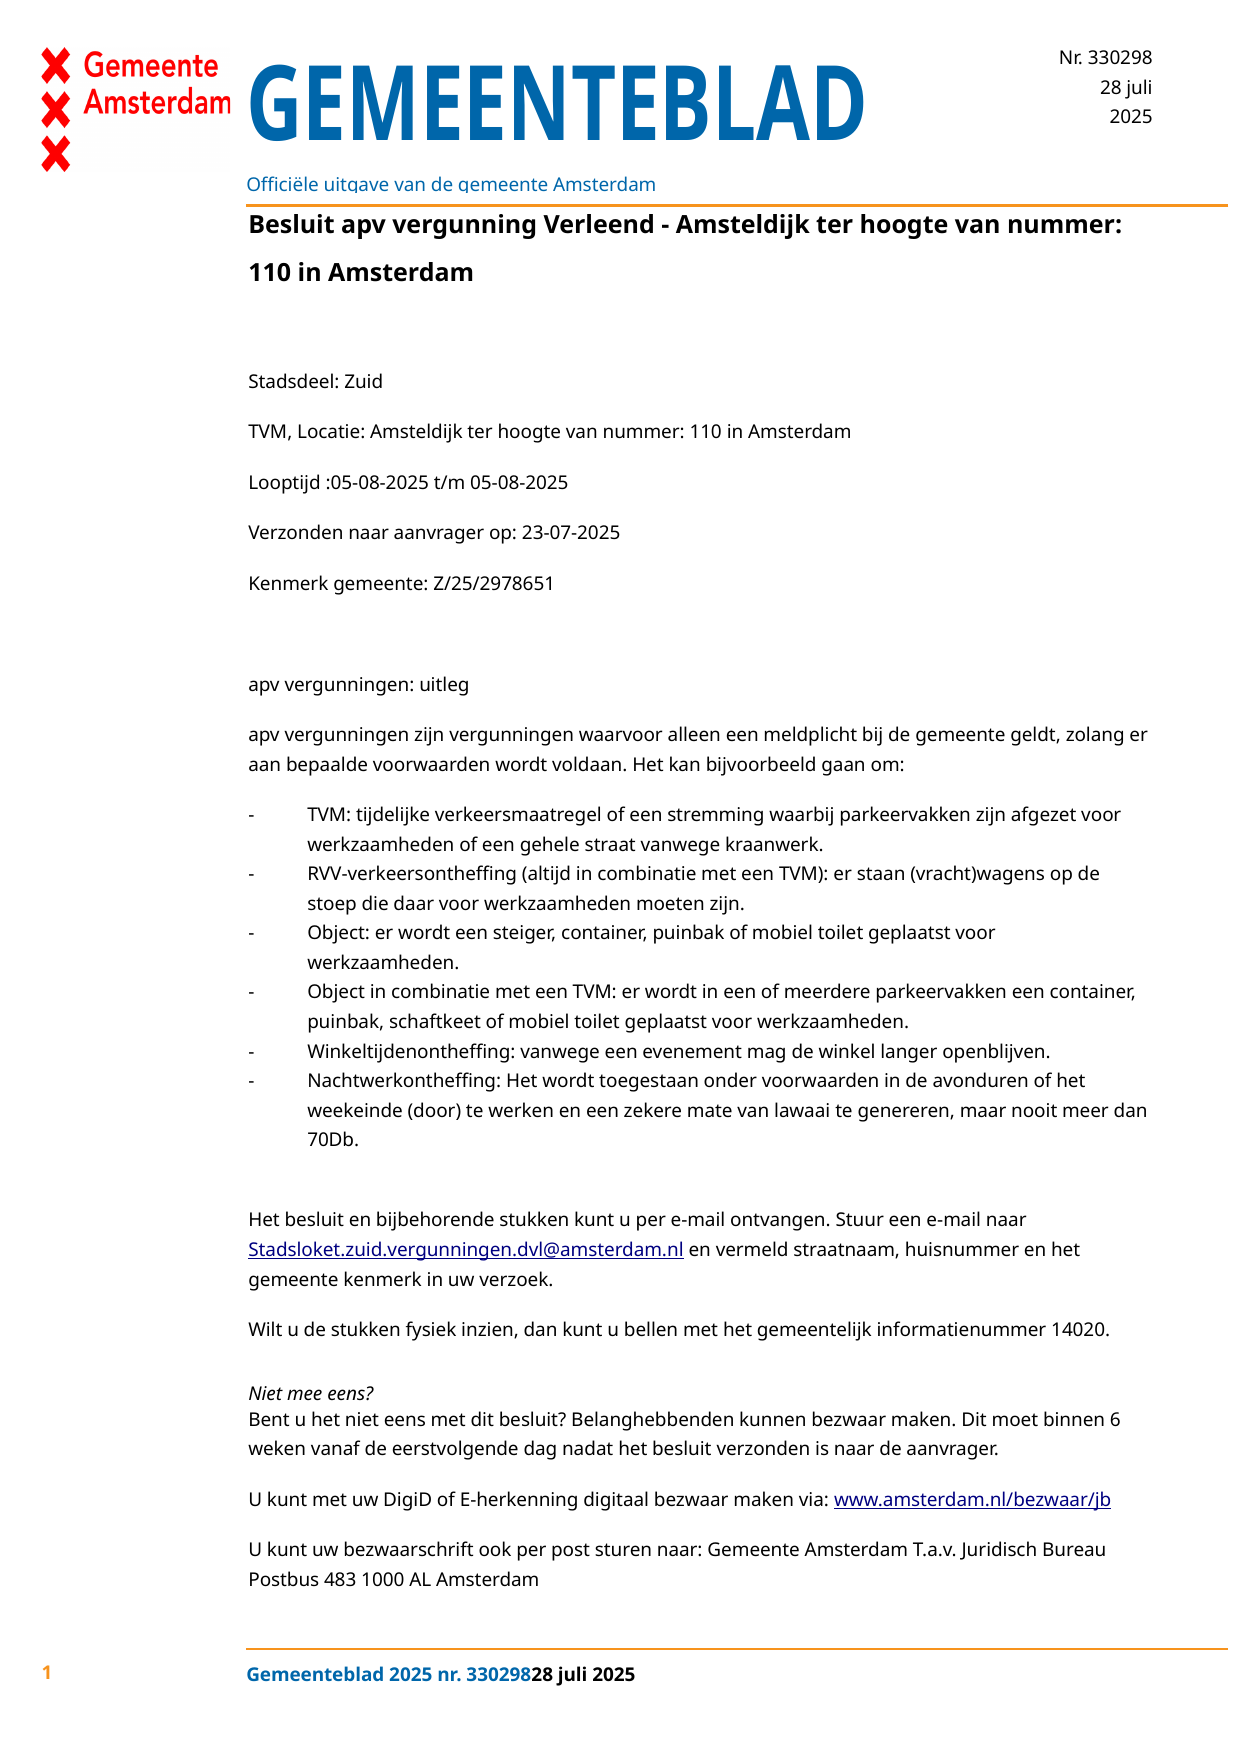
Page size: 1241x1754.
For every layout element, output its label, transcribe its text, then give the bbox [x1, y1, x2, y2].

text Kenmerk gemeente: Z/25/2978651 [248, 570, 1152, 596]
list TVM: tijdelijke verkeersmaatregel of een stremming waarbij parkeervakken zijn afgezet voor werkzaamheden of een gehele straat vanwege kraanwerk. [248, 801, 1152, 857]
list Object in combinatie met een TVM: er wordt in een of meerdere parkeervakken een container, puinbak, schaftkeet of mobiel toilet geplaatst voor werkzaamheden. [248, 979, 1152, 1034]
list Object: er wordt een steiger, container, puinbak of mobiel toilet geplaatst voor werkzaamheden. [248, 919, 1152, 975]
text apv vergunningen: uitleg [248, 671, 1152, 697]
text TVM, Locatie: Amsteldijk ter hoogte van nummer: 110 in Amsterdam [248, 419, 1152, 444]
picture [41, 47, 231, 172]
text Verzonden naar aanvrager op: 23-07-2025 [248, 519, 1152, 545]
text Bent u het niet eens met dit besluit? Belanghebbenden kunnen bezwaar maken. Dit moet binnen 6 weken vanaf de eerstvolgende dag nadat het besluit verzonden is naar de aanvrager. [248, 1406, 1152, 1461]
text apv vergunningen zijn vergunningen waarvoor alleen een meldplicht bij de gemeente geldt, zolang er aan bepaalde voorwaarden wordt voldaan. Het kan bijvoorbeeld gaan om: [248, 721, 1152, 777]
text Besluit apv vergunning Verleend - Amsteldijk ter hoogte van nummer: 110 in Amsterdam [248, 207, 1152, 288]
text Stadsdeel: Zuid [248, 368, 1152, 394]
text Niet mee eens? [248, 1380, 1152, 1406]
text U kunt uw bezwaarschrift ook per post sturen naar: Gemeente Amsterdam T.a.v. Juridisch Bureau Postbus 483 1000 AL Amsterdam [248, 1536, 1152, 1592]
list Nachtwerkontheffing: Het wordt toegestaan onder voorwaarden in de avonduren of het weekeinde (door) te werken en een zekere mate van lawaai te genereren, maar nooit meer dan 70Db. [248, 1067, 1152, 1152]
text U kunt met uw DigiD of E-herkenning digitaal bezwaar maken via: www.amsterdam.nl/bezwaar/jb [248, 1486, 1152, 1512]
list Winkeltijdenontheffing: vanwege een evenement mag de winkel langer openblijven. [248, 1038, 1152, 1064]
text Wilt u de stukken fysiek inzien, dan kunt u bellen met het gemeentelijk informatienummer 14020. [248, 1316, 1152, 1342]
list RVV-verkeersontheffing (altijd in combinatie met een TVM): er staan (vracht)wagens op de stoep die daar voor werkzaamheden moeten zijn. [248, 860, 1152, 916]
text Looptijd :05-08-2025 t/m 05-08-2025 [248, 469, 1152, 495]
text Het besluit en bijbehorende stukken kunt u per e-mail ontvangen. Stuur een e-mail naar Stadsloket.zuid.vergunningen.dvl@amsterdam.nl en vermeld straatnaam, huisnummer en het gemeente kenmerk in uw verzoek. [248, 1207, 1152, 1292]
